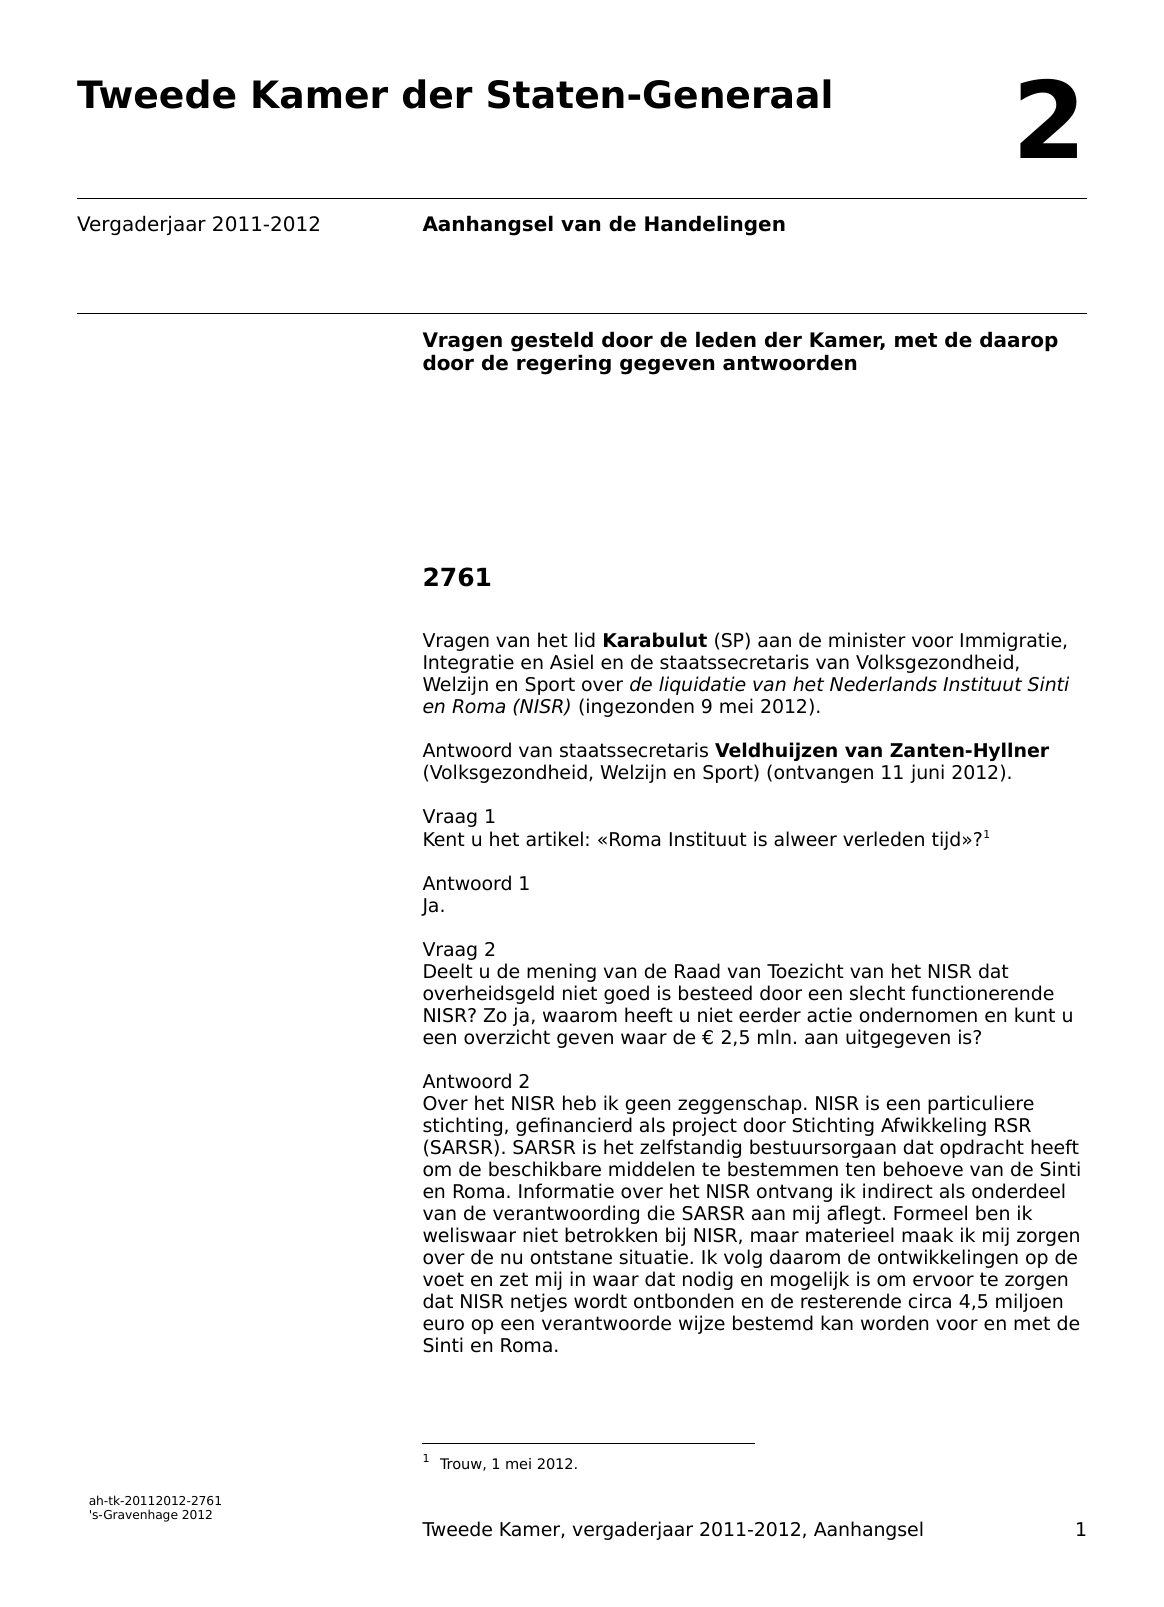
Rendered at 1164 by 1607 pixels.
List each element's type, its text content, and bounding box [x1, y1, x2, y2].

text ah-tk-20112012-2761 [88, 1494, 323, 1508]
text Ja. [422, 894, 1087, 917]
table_cell [77, 314, 422, 375]
text Vraag 1 [422, 806, 1087, 828]
text Antwoord 2 [422, 1071, 1087, 1093]
table_cell Aanhangsel van de Handelingen [422, 199, 1087, 313]
text Deelt u de mening van de Raad van Toezicht van het NISR dat overheidsgeld niet goed is besteed door een slecht functionerende NISR? Zo ja, waarom heeft u niet eerder actie ondernomen en kunt u een overzicht geven waar de € 2,5 mln. aan uitgegeven is? [422, 961, 1087, 1049]
text Kent u het artikel: «Roma Instituut is alweer verleden tijd»? [422, 828, 1087, 850]
text Antwoord 1 [422, 873, 1087, 894]
table_header 2 [886, 59, 1087, 198]
text Vragen van het lid Karabulut (SP) aan de minister voor Immigratie, Integratie en Asiel en de staatssecretaris van Volksgezondheid, Welzijn en Sport over de liquidatie van het Nederlands Instituut Sinti en Roma (NISR) (ingezonden 9 mei 2012). [422, 630, 1087, 718]
text Trouw, 1 mei 2012. [422, 1452, 1087, 1474]
text 2761 [422, 563, 1087, 592]
text Vraag 2 [422, 939, 1087, 961]
text 's-Gravenhage 2012 [88, 1508, 323, 1522]
text Over het NISR heb ik geen zeggenschap. NISR is een particuliere stichting, gefinancierd als project door Stichting Afwikkeling RSR (SARSR). SARSR is het zelfstandig bestuursorgaan dat opdracht heeft om de beschikbare middelen te bestemmen ten behoeve van de Sinti en Roma. Informatie over het NISR ontvang ik indirect als onderdeel van de verantwoording die SARSR aan mij aflegt. Formeel ben ik weliswaar niet betrokken bij NISR, maar materieel maak ik mij zorgen over de nu ontstane situatie. Ik volg daarom de ontwikkelingen op de voet en zet mij in waar dat nodig en mogelijk is om ervoor te zorgen dat NISR netjes wordt ontbonden en de resterende circa 4,5 miljoen euro op een verantwoorde wijze bestemd kan worden voor en met de Sinti en Roma. [422, 1093, 1087, 1357]
table_cell Vragen gesteld door de leden der Kamer, met de daarop door de regering gegeven antwoorden [422, 314, 1087, 375]
table_header Tweede Kamer der Staten-Generaal [77, 59, 886, 198]
text Antwoord van staatssecretaris Veldhuijzen van Zanten-Hyllner (Volksgezondheid, Welzijn en Sport) (ontvangen 11 juni 2012). [422, 740, 1087, 784]
table_cell Vergaderjaar 2011-2012 [77, 199, 422, 313]
